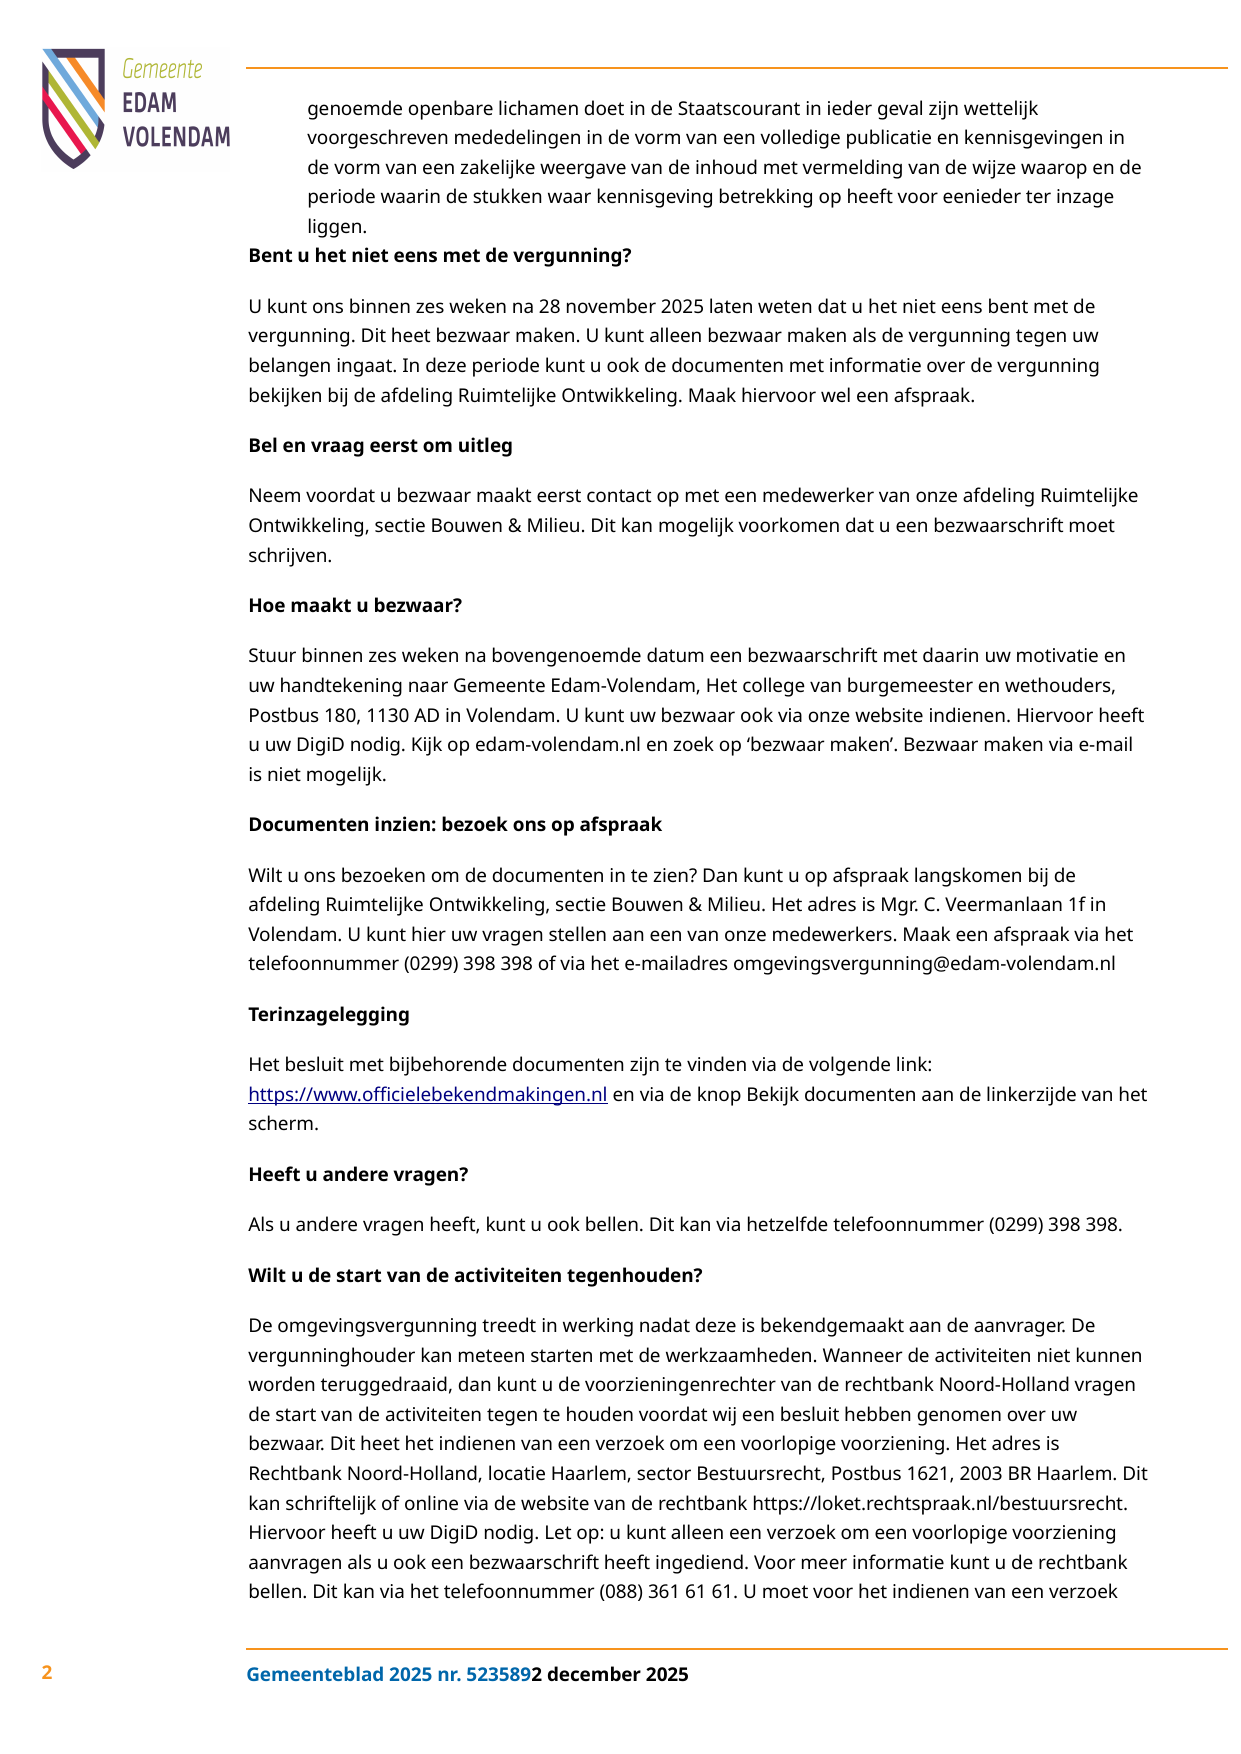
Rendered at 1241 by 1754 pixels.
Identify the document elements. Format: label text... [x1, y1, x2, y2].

text Als u andere vragen heeft, kunt u ook bellen. Dit kan via hetzelfde telefoonnummer (0299) 398 398. [248, 1211, 1152, 1237]
text Wilt u de start van de activiteiten tegenhouden? [248, 1262, 1152, 1288]
text Bel en vraag eerst om uitleg [248, 432, 1152, 458]
text Bent u het niet eens met de vergunning? [248, 243, 1152, 268]
text U kunt ons binnen zes weken na 28 november 2025 laten weten dat u het niet eens bent met de vergunning. Dit heet bezwaar maken. U kunt alleen bezwaar maken als de vergunning tegen uw belangen ingaat. In deze periode kunt u ook de documenten met informatie over de vergunning bekijken bij de afdeling Ruimtelijke Ontwikkeling. Maak hiervoor wel een afspraak. [248, 293, 1152, 408]
list genoemde openbare lichamen doet in de Staatscourant in ieder geval zijn wettelijk voorgeschreven mededelingen in de vorm van een volledige publicatie en kennisgevingen in de vorm van een zakelijke weergave van de inhoud met vermelding van de wijze waarop en de periode waarin de stukken waar kennisgeving betrekking op heeft voor eenieder ter inzage liggen. [248, 95, 1152, 239]
text Neem voordat u bezwaar maakt eerst contact op met een medewerker van onze afdeling Ruimtelijke Ontwikkeling, sectie Bouwen & Milieu. Dit kan mogelijk voorkomen dat u een bezwaarschrift moet schrijven. [248, 483, 1152, 568]
text Documenten inzien: bezoek ons op afspraak [248, 811, 1152, 837]
text Het besluit met bijbehorende documenten zijn te vinden via de volgende link: https://www.officielebekendmakingen.nl en via de knop Bekijk documenten aan de linkerzijde van het scherm. [248, 1051, 1152, 1136]
text Hoe maakt u bezwaar? [248, 592, 1152, 618]
text Terinzagelegging [248, 1001, 1152, 1027]
text Stuur binnen zes weken na bovengenoemde datum een bezwaarschrift met daarin uw motivatie en uw handtekening naar Gemeente Edam-Volendam, Het college van burgemeester en wethouders, Postbus 180, 1130 AD in Volendam. U kunt uw bezwaar ook via onze website indienen. Hiervoor heeft u uw DigiD nodig. Kijk op edam-volendam.nl en zoek op ‘bezwaar maken’. Bezwaar maken via e-mail is niet mogelijk. [248, 643, 1152, 787]
picture [41, 47, 231, 172]
text Heeft u andere vragen? [248, 1161, 1152, 1187]
text De omgevingsvergunning treedt in werking nadat deze is bekendgemaakt aan de aanvrager. De vergunninghouder kan meteen starten met de werkzaamheden. Wanneer de activiteiten niet kunnen worden teruggedraaid, dan kunt u de voorzieningenrechter van de rechtbank Noord-Holland vragen de start van de activiteiten tegen te houden voordat wij een besluit hebben genomen over uw bezwaar. Dit heet het indienen van een verzoek om een voorlopige voorziening. Het adres is Rechtbank Noord-Holland, locatie Haarlem, sector Bestuursrecht, Postbus 1621, 2003 BR Haarlem. Dit kan schriftelijk of online via de website van de rechtbank https://loket.rechtspraak.nl/bestuursrecht. Hiervoor heeft u uw DigiD nodig. Let op: u kunt alleen een verzoek om een voorlopige voorziening aanvragen als u ook een bezwaarschrift heeft ingediend. Voor meer informatie kunt u de rechtbank bellen. Dit kan via het telefoonnummer (088) 361 61 61. U moet voor het indienen van een verzoek [248, 1312, 1152, 1604]
text Wilt u ons bezoeken om de documenten in te zien? Dan kunt u op afspraak langskomen bij de afdeling Ruimtelijke Ontwikkeling, sectie Bouwen & Milieu. Het adres is Mgr. C. Veermanlaan 1f in Volendam. U kunt hier uw vragen stellen aan een van onze medewerkers. Maak een afspraak via het telefoonnummer (0299) 398 398 of via het e-mailadres omgevingsvergunning@edam-volendam.nl [248, 862, 1152, 976]
